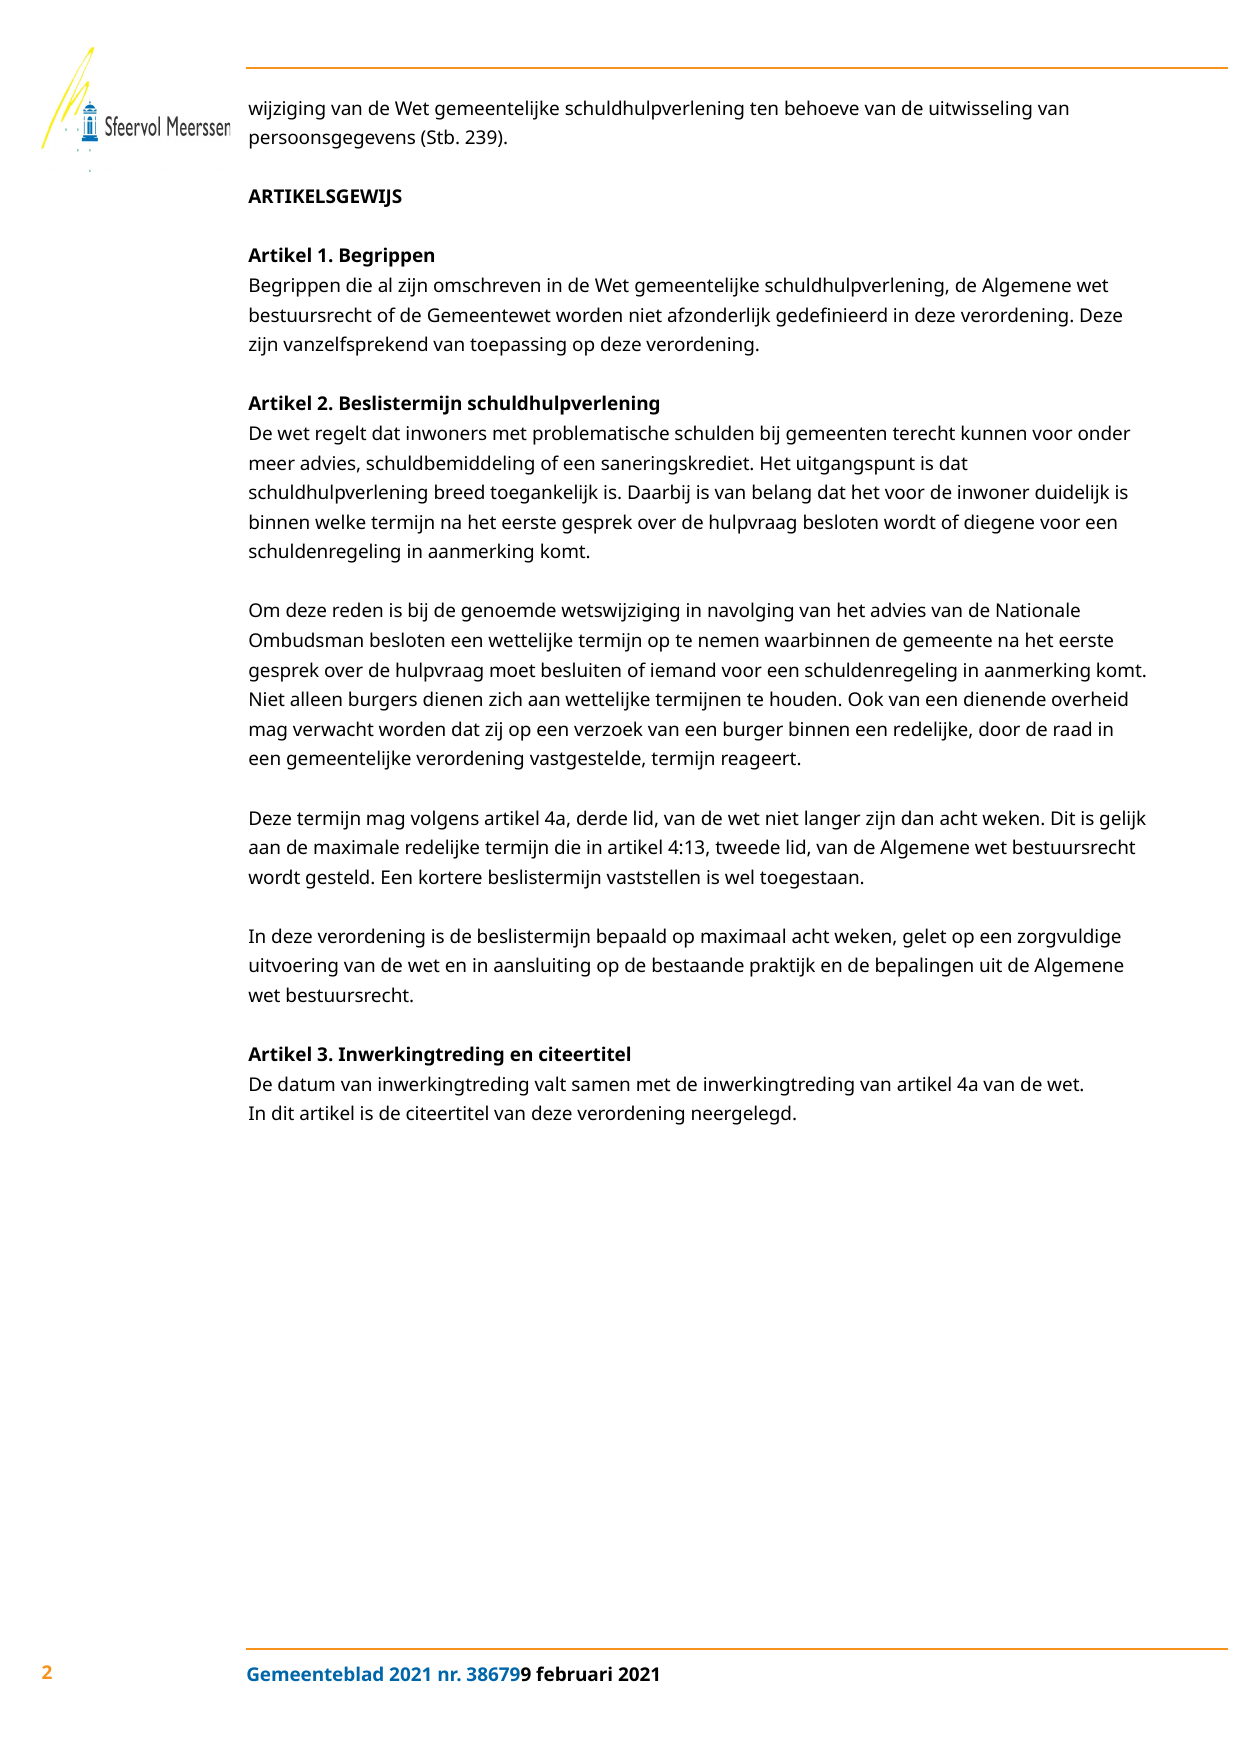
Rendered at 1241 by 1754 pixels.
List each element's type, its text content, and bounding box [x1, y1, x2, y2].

text Artikel 1. Begrippen [248, 243, 1152, 268]
text ARTIKELSGEWIJS [248, 183, 1152, 209]
text Begrippen die al zijn omschreven in de Wet gemeentelijke schuldhulpverlening, de Algemene wet bestuursrecht of de Gemeentewet worden niet afzonderlijk gedefinieerd in deze verordening. Deze zijn vanzelfsprekend van toepassing op deze verordening. [248, 272, 1152, 357]
text In dit artikel is de citeertitel van deze verordening neergelegd. [248, 1101, 1152, 1126]
text In deze verordening is de beslistermijn bepaald op maximaal acht weken, gelet op een zorgvuldige uitvoering van de wet en in aansluiting op de bestaande praktijk en de bepalingen uit de Algemene wet bestuursrecht. [248, 923, 1152, 1008]
picture [41, 47, 231, 172]
text Artikel 3. Inwerkingtreding en citeertitel [248, 1041, 1152, 1067]
text wijziging van de Wet gemeentelijke schuldhulpverlening ten behoeve van de uitwisseling van persoonsgegevens (Stb. 239). [248, 95, 1152, 150]
text De wet regelt dat inwoners met problematische schulden bij gemeenten terecht kunnen voor onder meer advies, schuldbemiddeling of een saneringskrediet. Het uitgangspunt is dat schuldhulpverlening breed toegankelijk is. Daarbij is van belang dat het voor de inwoner duidelijk is binnen welke termijn na het eerste gesprek over de hulpvraag besloten wordt of diegene voor een schuldenregeling in aanmerking komt. [248, 420, 1152, 564]
text Deze termijn mag volgens artikel 4a, derde lid, van de wet niet langer zijn dan acht weken. Dit is gelijk aan de maximale redelijke termijn die in artikel 4:13, tweede lid, van de Algemene wet bestuursrecht wordt gesteld. Een kortere beslistermijn vaststellen is wel toegestaan. [248, 805, 1152, 890]
text Artikel 2. Beslistermijn schuldhulpverlening [248, 391, 1152, 416]
text Om deze reden is bij de genoemde wetswijziging in navolging van het advies van de Nationale Ombudsman besloten een wettelijke termijn op te nemen waarbinnen de gemeente na het eerste gesprek over de hulpvraag moet besluiten of iemand voor een schuldenregeling in aanmerking komt. Niet alleen burgers dienen zich aan wettelijke termijnen te houden. Ook van een dienende overheid mag verwacht worden dat zij op een verzoek van een burger binnen een redelijke, door de raad in een gemeentelijke verordening vastgestelde, termijn reageert. [248, 598, 1152, 771]
text De datum van inwerkingtreding valt samen met de inwerkingtreding van artikel 4a van de wet. [248, 1071, 1152, 1097]
